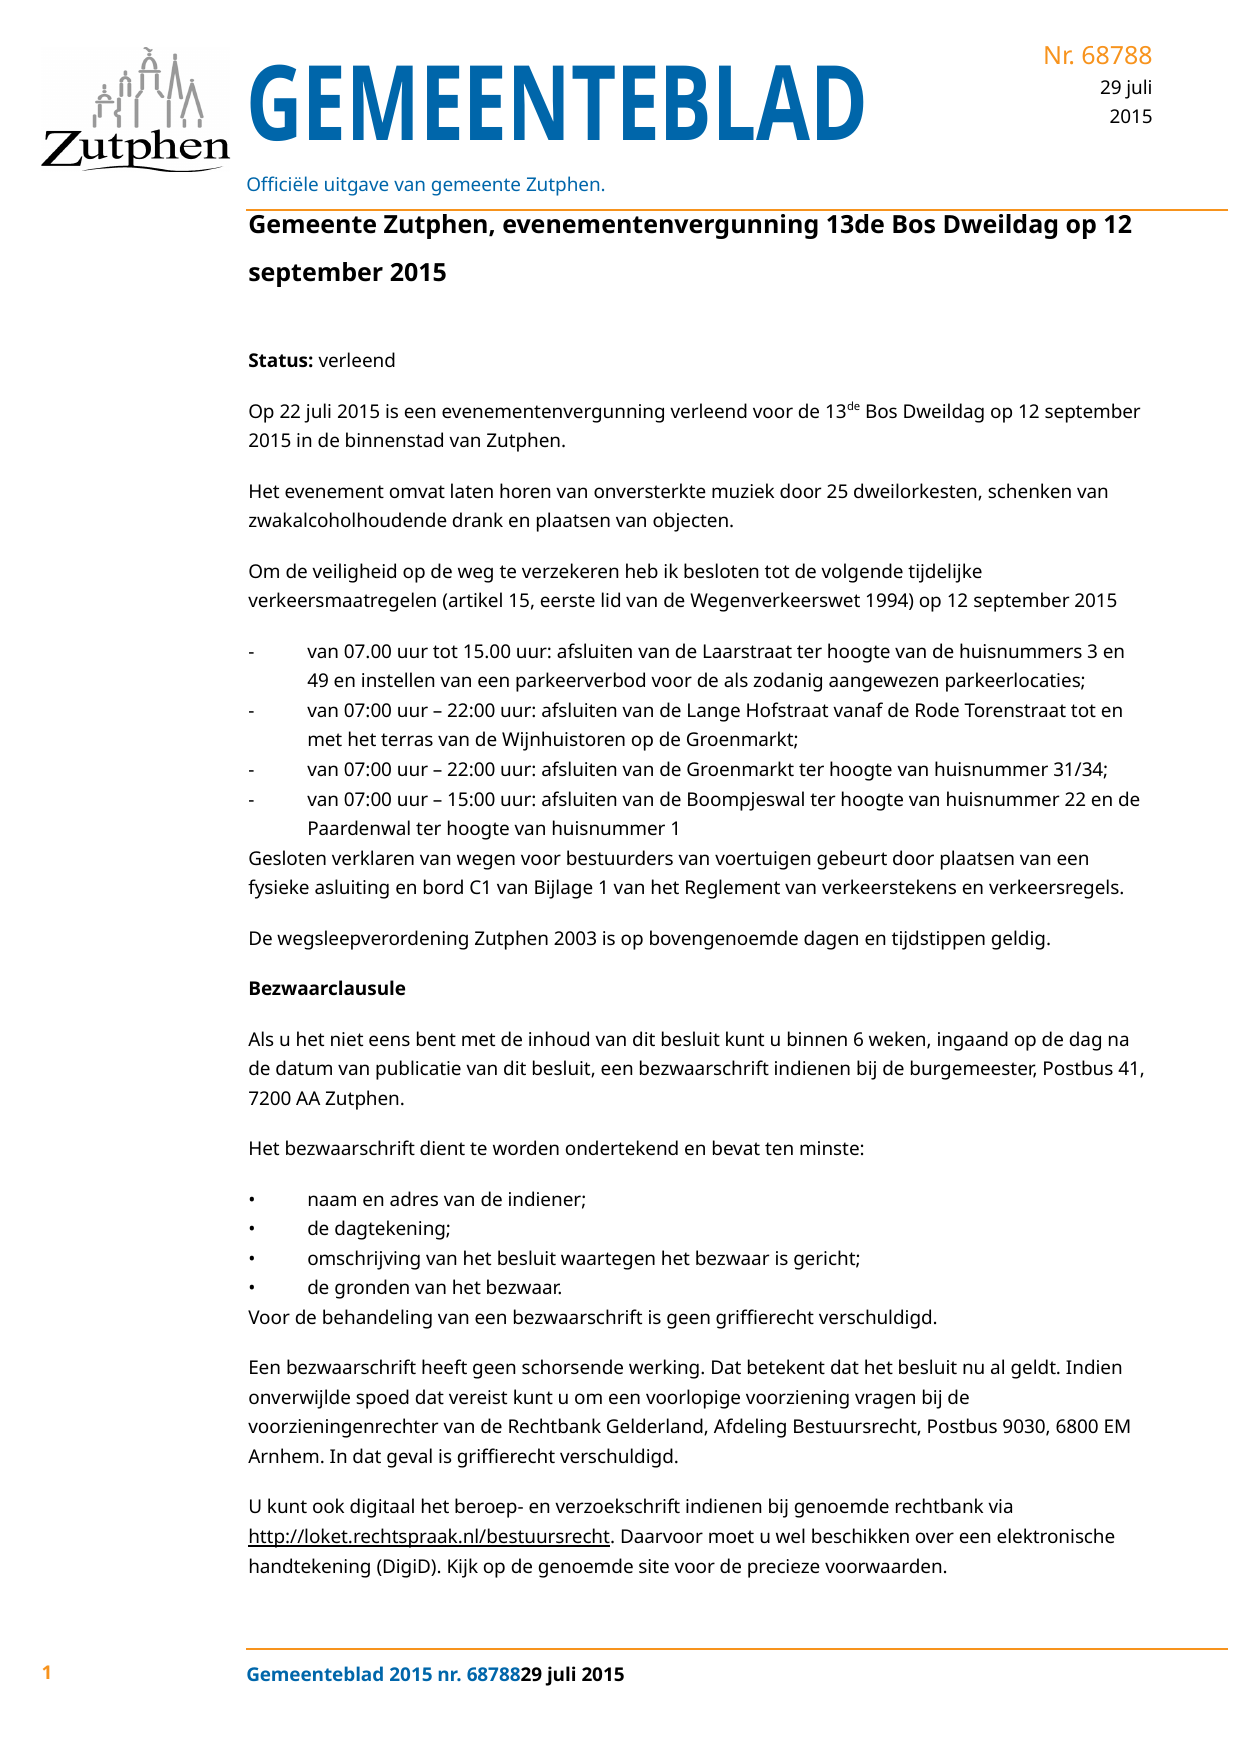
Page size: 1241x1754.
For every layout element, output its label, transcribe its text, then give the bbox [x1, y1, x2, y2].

list van 07.00 uur tot 15.00 uur: afsluiten van de Laarstraat ter hoogte van de huisnummers 3 en 49 en instellen van een parkeerverbod voor de als zodanig aangewezen parkeerlocaties; [248, 638, 1152, 693]
list van 07:00 uur – 22:00 uur: afsluiten van de Groenmarkt ter hoogte van huisnummer 31/34; [248, 756, 1152, 782]
text Om de veiligheid op de weg te verzekeren heb ik besloten tot de volgende tijdelijke verkeersmaatregelen (artikel 15, eerste lid van de Wegenverkeerswet 1994) op 12 september 2015 [248, 558, 1152, 613]
text U kunt ook digitaal het beroep- en verzoekschrift indienen bij genoemde rechtbank via http://loket.rechtspraak.nl/bestuursrecht. Daarvoor moet u wel beschikken over een elektronische handtekening (DigiD). Kijk op de genoemde site voor de precieze voorwaarden. [248, 1494, 1152, 1579]
list van 07:00 uur – 15:00 uur: afsluiten van de Boompjeswal ter hoogte van huisnummer 22 en de Paardenwal ter hoogte van huisnummer 1 [248, 786, 1152, 841]
text De wegsleepverordening Zutphen 2003 is op bovengenoemde dagen en tijdstippen geldig. [248, 925, 1152, 951]
picture [41, 47, 231, 172]
text Gesloten verklaren van wegen voor bestuurders van voertuigen gebeurt door plaatsen van een fysieke asluiting en bord C1 van Bijlage 1 van het Reglement van verkeerstekens en verkeersregels. [248, 845, 1152, 900]
list de dagtekening; [248, 1215, 1152, 1241]
list de gronden van het bezwaar. [248, 1274, 1152, 1300]
text Voor de behandeling van een bezwaarschrift is geen griffierecht verschuldigd. [248, 1304, 1152, 1330]
text Bezwaarclausule [248, 975, 1152, 1001]
text Status: verleend [248, 347, 1152, 373]
text Het evenement omvat laten horen van onversterkte muziek door 25 dweilorkesten, schenken van zwakalcoholhoudende drank en plaatsen van objecten. [248, 478, 1152, 533]
text Gemeente Zutphen, evenementenvergunning 13de Bos Dweildag op 12 september 2015 [248, 211, 1152, 288]
list naam en adres van de indiener; [248, 1186, 1152, 1212]
text Als u het niet eens bent met de inhoud van dit besluit kunt u binnen 6 weken, ingaand op de dag na de datum van publicatie van dit besluit, een bezwaarschrift indienen bij de burgemeester, Postbus 41, 7200 AA Zutphen. [248, 1026, 1152, 1111]
text Op 22 juli 2015 is een evenementenvergunning verleend voor de 13de Bos Dweildag op 12 september 2015 in de binnenstad van Zutphen. [248, 398, 1152, 453]
text Een bezwaarschrift heeft geen schorsende werking. Dat betekent dat het besluit nu al geldt. Indien onverwijlde spoed dat vereist kunt u om een voorlopige voorziening vragen bij de voorzieningenrechter van de Rechtbank Gelderland, Afdeling Bestuursrecht, Postbus 9030, 6800 EM Arnhem. In dat geval is griffierecht verschuldigd. [248, 1354, 1152, 1469]
list omschrijving van het besluit waartegen het bezwaar is gericht; [248, 1245, 1152, 1271]
text Het bezwaarschrift dient te worden ondertekend en bevat ten minste: [248, 1135, 1152, 1161]
list van 07:00 uur – 22:00 uur: afsluiten van de Lange Hofstraat vanaf de Rode Torenstraat tot en met het terras van de Wijnhuistoren op de Groenmarkt; [248, 697, 1152, 752]
